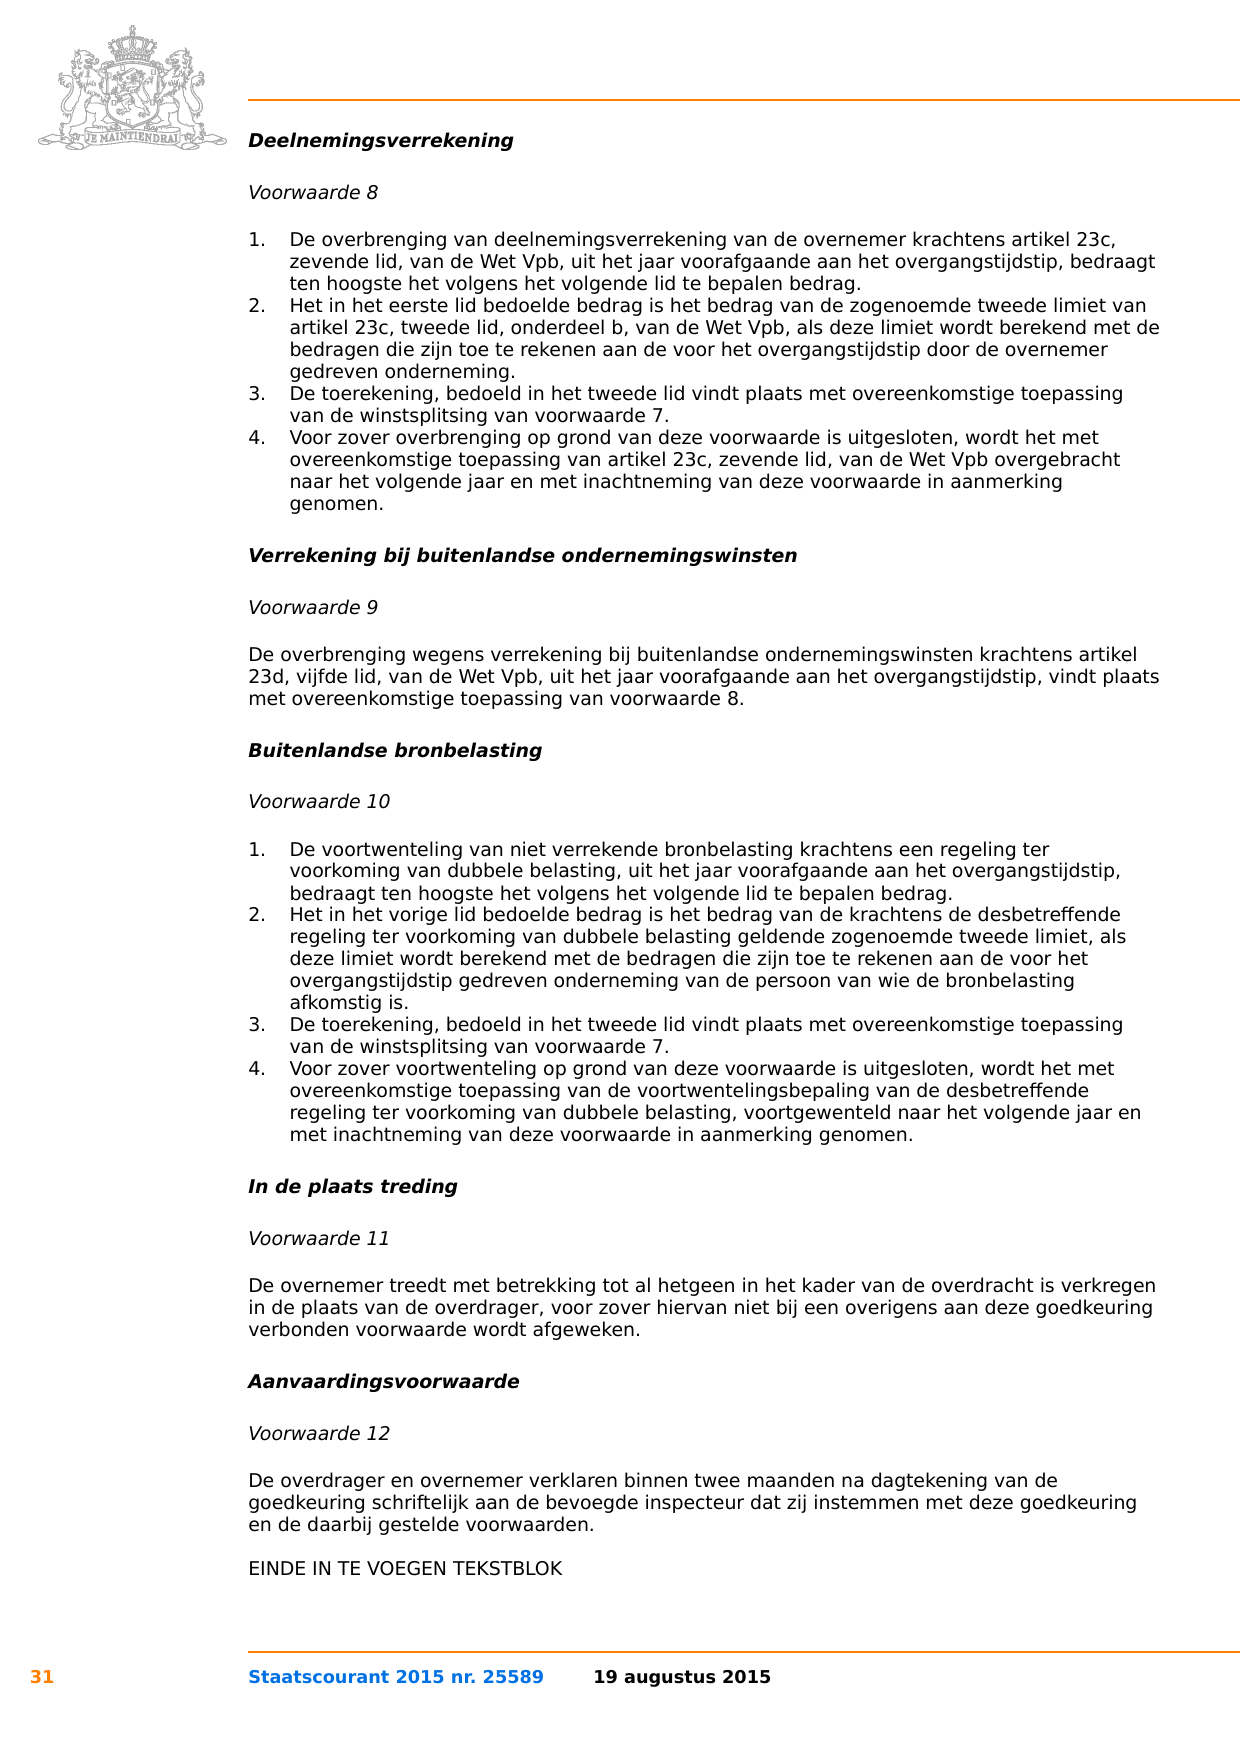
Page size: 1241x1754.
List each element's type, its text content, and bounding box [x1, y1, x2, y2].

text 2. Het in het vorige lid bedoelde bedrag is het bedrag van de krachtens de desbetreffende regeling ter voorkoming van dubbele belasting geldende zogenoemde tweede limiet, als deze limiet wordt berekend met de bedragen die zijn toe te rekenen aan de voor het overgangstijdstip gedreven onderneming van de persoon van wie de bronbelasting afkomstig is. [248, 904, 1163, 1014]
text De overbrenging wegens verrekening bij buitenlandse ondernemingswinsten krachtens artikel 23d, vijfde lid, van de Wet Vpb, uit het jaar voorafgaande aan het overgangstijdstip, vindt plaats met overeenkomstige toepassing van voorwaarde 8. [248, 643, 1163, 709]
subtitle Voorwaarde 8 [248, 182, 1163, 204]
subtitle Buitenlandse bronbelasting [248, 739, 1163, 761]
text 4. Voor zover overbrenging op grond van deze voorwaarde is uitgesloten, wordt het met overeenkomstige toepassing van artikel 23c, zevende lid, van de Wet Vpb overgebracht naar het volgende jaar en met inachtneming van deze voorwaarde in aanmerking genomen. [248, 427, 1163, 514]
text 3. De toerekening, bedoeld in het tweede lid vindt plaats met overeenkomstige toepassing van de winstsplitsing van voorwaarde 7. [248, 383, 1163, 427]
text De overdrager en overnemer verklaren binnen twee maanden na dagtekening van de goedkeuring schriftelijk aan de bevoegde inspecteur dat zij instemmen met deze goedkeuring en de daarbij gestelde voorwaarden. [248, 1470, 1163, 1536]
subtitle In de plaats treding [248, 1176, 1163, 1198]
subtitle Deelnemingsverrekening [248, 130, 1163, 152]
subtitle Voorwaarde 12 [248, 1423, 1163, 1445]
text 4. Voor zover voortwenteling op grond van deze voorwaarde is uitgesloten, wordt het met overeenkomstige toepassing van de voortwentelingsbepaling van de desbetreffende regeling ter voorkoming van dubbele belasting, voortgewenteld naar het volgende jaar en met inachtneming van deze voorwaarde in aanmerking genomen. [248, 1058, 1163, 1146]
subtitle Voorwaarde 9 [248, 597, 1163, 618]
subtitle Aanvaardingsvoorwaarde [248, 1371, 1163, 1393]
text De overnemer treedt met betrekking tot al hetgeen in het kader van de overdracht is verkregen in de plaats van de overdrager, voor zover hiervan niet bij een overigens aan deze goedkeuring verbonden voorwaarde wordt afgeweken. [248, 1275, 1163, 1341]
text 2. Het in het eerste lid bedoelde bedrag is het bedrag van de zogenoemde tweede limiet van artikel 23c, tweede lid, onderdeel b, van de Wet Vpb, als deze limiet wordt berekend met de bedragen die zijn toe te rekenen aan de voor het overgangstijdstip door de overnemer gedreven onderneming. [248, 295, 1163, 383]
subtitle Voorwaarde 11 [248, 1228, 1163, 1250]
subtitle Verrekening bij buitenlandse ondernemingswinsten [248, 544, 1163, 567]
text 3. De toerekening, bedoeld in het tweede lid vindt plaats met overeenkomstige toepassing van de winstsplitsing van voorwaarde 7. [248, 1014, 1163, 1058]
text EINDE IN TE VOEGEN TEKSTBLOK [248, 1558, 1163, 1580]
text 1. De overbrenging van deelnemingsverrekening van de overnemer krachtens artikel 23c, zevende lid, van de Wet Vpb, uit het jaar voorafgaande aan het overgangstijdstip, bedraagt ten hoogste het volgens het volgende lid te bepalen bedrag. [248, 229, 1163, 295]
picture [38, 25, 227, 150]
text 1. De voortwenteling van niet verrekende bronbelasting krachtens een regeling ter voorkoming van dubbele belasting, uit het jaar voorafgaande aan het overgangstijdstip, bedraagt ten hoogste het volgens het volgende lid te bepalen bedrag. [248, 838, 1163, 904]
subtitle Voorwaarde 10 [248, 791, 1163, 813]
